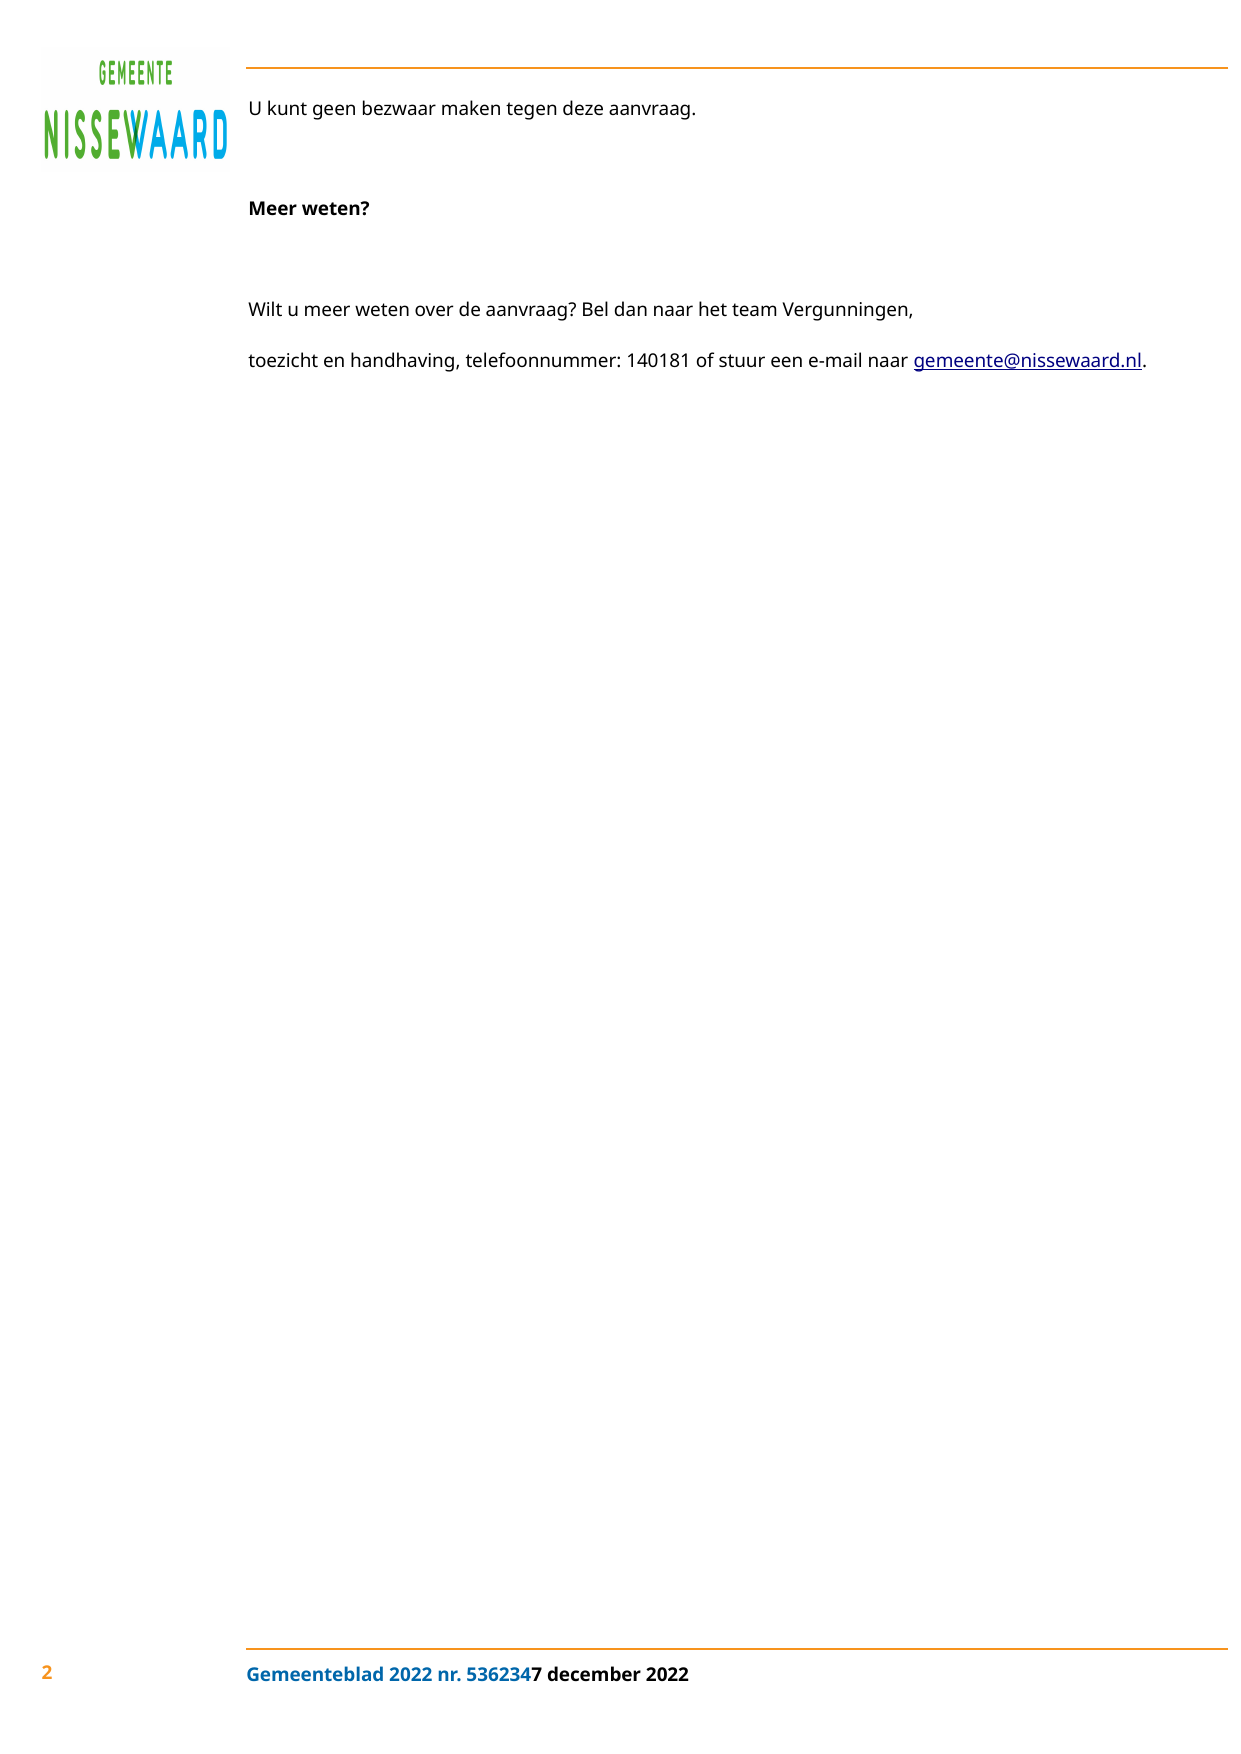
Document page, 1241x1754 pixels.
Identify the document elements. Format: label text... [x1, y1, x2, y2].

text Wilt u meer weten over de aanvraag? Bel dan naar het team Vergunningen, [248, 296, 1152, 322]
text U kunt geen bezwaar maken tegen deze aanvraag. [248, 95, 1152, 121]
text toezicht en handhaving, telefoonnummer: 140181 of stuur een e-mail naar gemeente@nissewaard.nl. [248, 347, 1152, 373]
picture [41, 47, 231, 172]
text Meer weten? [248, 196, 1152, 221]
